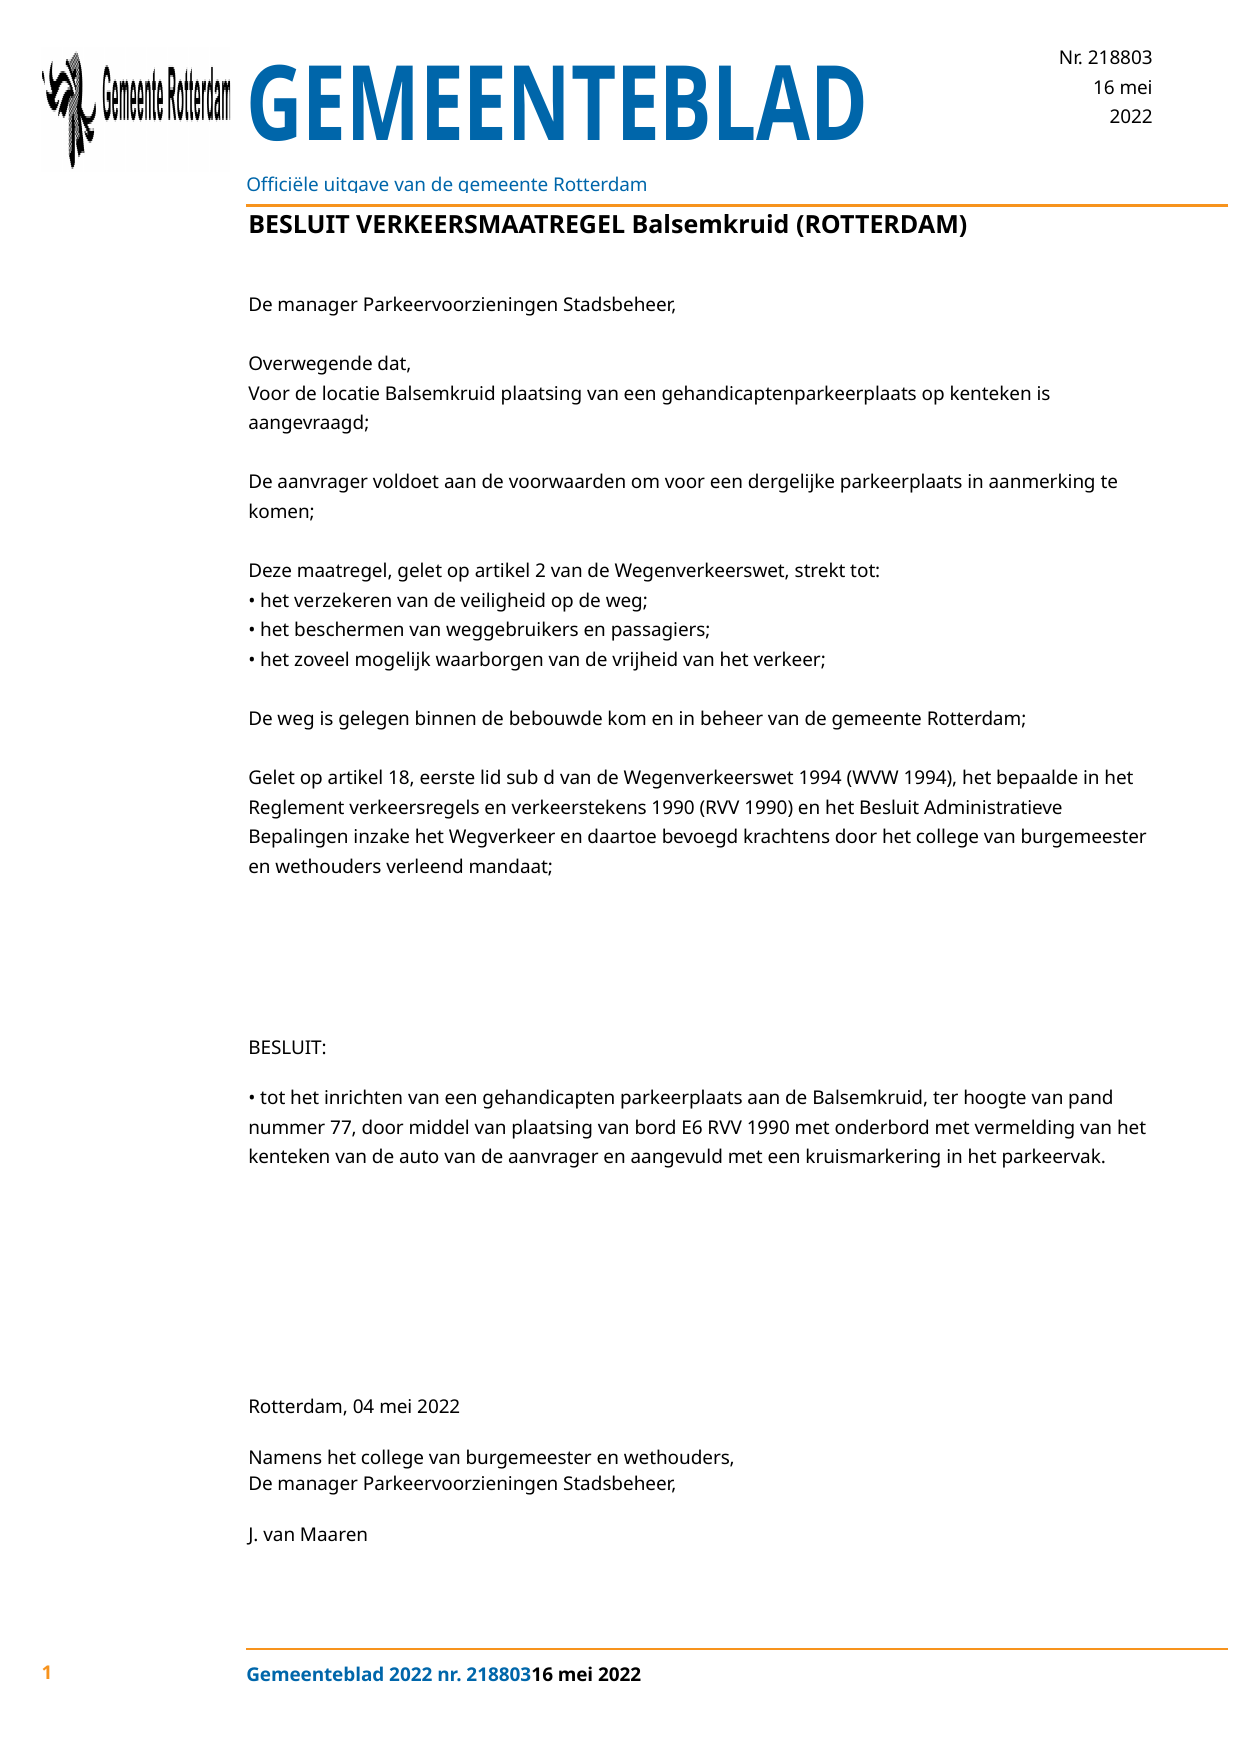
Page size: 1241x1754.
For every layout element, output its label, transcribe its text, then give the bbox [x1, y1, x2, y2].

text De aanvrager voldoet aan de voorwaarden om voor een dergelijke parkeerplaats in aanmerking te komen; [248, 468, 1152, 524]
text De weg is gelegen binnen de bebouwde kom en in beheer van de gemeente Rotterdam; [248, 705, 1152, 731]
text Gelet op artikel 18, eerste lid sub d van de Wegenverkeerswet 1994 (WVW 1994), het bepaalde in het Reglement verkeersregels en verkeerstekens 1990 (RVV 1990) en het Besluit Administratieve Bepalingen inzake het Wegverkeer en daartoe bevoegd krachtens door het college van burgemeester en wethouders verleend mandaat; [248, 764, 1152, 879]
text De manager Parkeervoorzieningen Stadsbeheer, [248, 1470, 1152, 1496]
text • het zoveel mogelijk waarborgen van de vrijheid van het verkeer; [248, 646, 1152, 672]
text Overwegende dat, [248, 350, 1152, 376]
text Namens het college van burgemeester en wethouders, [248, 1444, 1152, 1470]
text • het beschermen van weggebruikers en passagiers; [248, 616, 1152, 642]
text Deze maatregel, gelet op artikel 2 van de Wegenverkeerswet, strekt tot: [248, 557, 1152, 583]
text J. van Maaren [248, 1522, 1152, 1547]
picture [41, 47, 231, 172]
text • het verzekeren van de veiligheid op de weg; [248, 587, 1152, 613]
text BESLUIT VERKEERSMAATREGEL Balsemkruid (ROTTERDAM) [248, 207, 1152, 241]
text Voor de locatie Balsemkruid plaatsing van een gehandicaptenparkeerplaats op kenteken is aangevraagd; [248, 380, 1152, 435]
text Rotterdam, 04 mei 2022 [248, 1393, 1152, 1419]
text BESLUIT: [248, 1034, 1152, 1060]
text • tot het inrichten van een gehandicapten parkeerplaats aan de Balsemkruid, ter hoogte van pand nummer 77, door middel van plaatsing van bord E6 RVV 1990 met onderbord met vermelding van het kenteken van de auto van de aanvrager en aangevuld met een kruismarkering in het parkeervak. [248, 1084, 1152, 1169]
text De manager Parkeervoorzieningen Stadsbeheer, [248, 291, 1152, 317]
